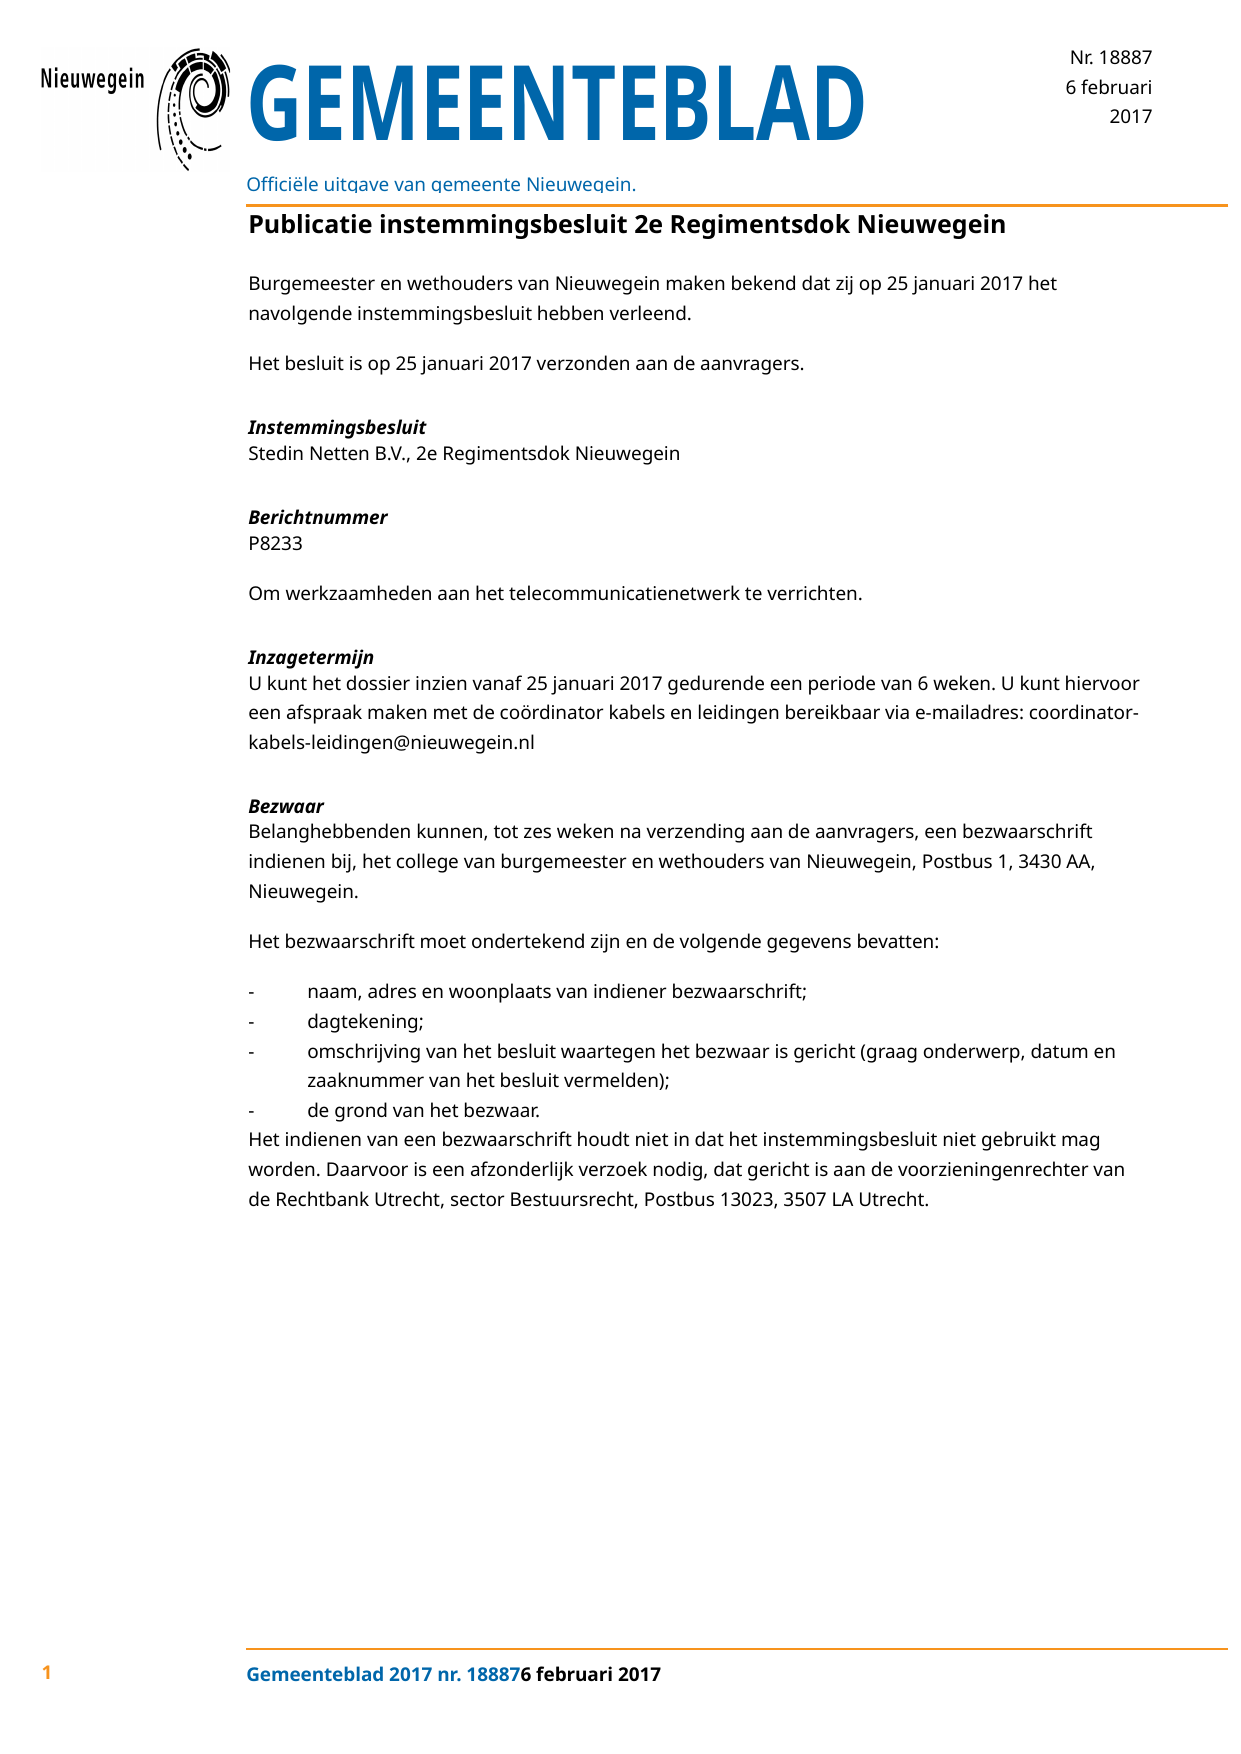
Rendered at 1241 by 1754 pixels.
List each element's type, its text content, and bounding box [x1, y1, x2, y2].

list dagtekening; [248, 1008, 1152, 1034]
text Bezwaar [248, 793, 1152, 819]
text Het bezwaarschrift moet ondertekend zijn en de volgende gegevens bevatten: [248, 928, 1152, 954]
text U kunt het dossier inzien vanaf 25 januari 2017 gedurende een periode van 6 weken. U kunt hiervoor een afspraak maken met de coördinator kabels en leidingen bereikbaar via e-mailadres: coordinator-kabels-leidingen@nieuwegein.nl [248, 670, 1152, 755]
text Het besluit is op 25 januari 2017 verzonden aan de aanvragers. [248, 350, 1152, 376]
text P8233 [248, 530, 1152, 555]
list naam, adres en woonplaats van indiener bezwaarschrift; [248, 979, 1152, 1004]
text Om werkzaamheden aan het telecommunicatienetwerk te verrichten. [248, 580, 1152, 606]
text Instemmingsbesluit [248, 414, 1152, 440]
text Stedin Netten B.V., 2e Regimentsdok Nieuwegein [248, 440, 1152, 466]
text Belanghebbenden kunnen, tot zes weken na verzending aan de aanvragers, een bezwaarschrift indienen bij, het college van burgemeester en wethouders van Nieuwegein, Postbus 1, 3430 AA, Nieuwegein. [248, 819, 1152, 903]
text Inzagetermijn [248, 644, 1152, 670]
text Het indienen van een bezwaarschrift houdt niet in dat het instemmingsbesluit niet gebruikt mag worden. Daarvoor is een afzonderlijk verzoek nodig, dat gericht is aan de voorzieningenrechter van de Rechtbank Utrecht, sector Bestuursrecht, Postbus 13023, 3507 LA Utrecht. [248, 1127, 1152, 1211]
picture [41, 47, 231, 172]
text Burgemeester en wethouders van Nieuwegein maken bekend dat zij op 25 januari 2017 het navolgende instemmingsbesluit hebben verleend. [248, 270, 1152, 326]
text Berichtnummer [248, 504, 1152, 530]
list de grond van het bezwaar. [248, 1097, 1152, 1123]
list omschrijving van het besluit waartegen het bezwaar is gericht (graag onderwerp, datum en zaaknummer van het besluit vermelden); [248, 1038, 1152, 1093]
text Publicatie instemmingsbesluit 2e Regimentsdok Nieuwegein [248, 207, 1152, 241]
